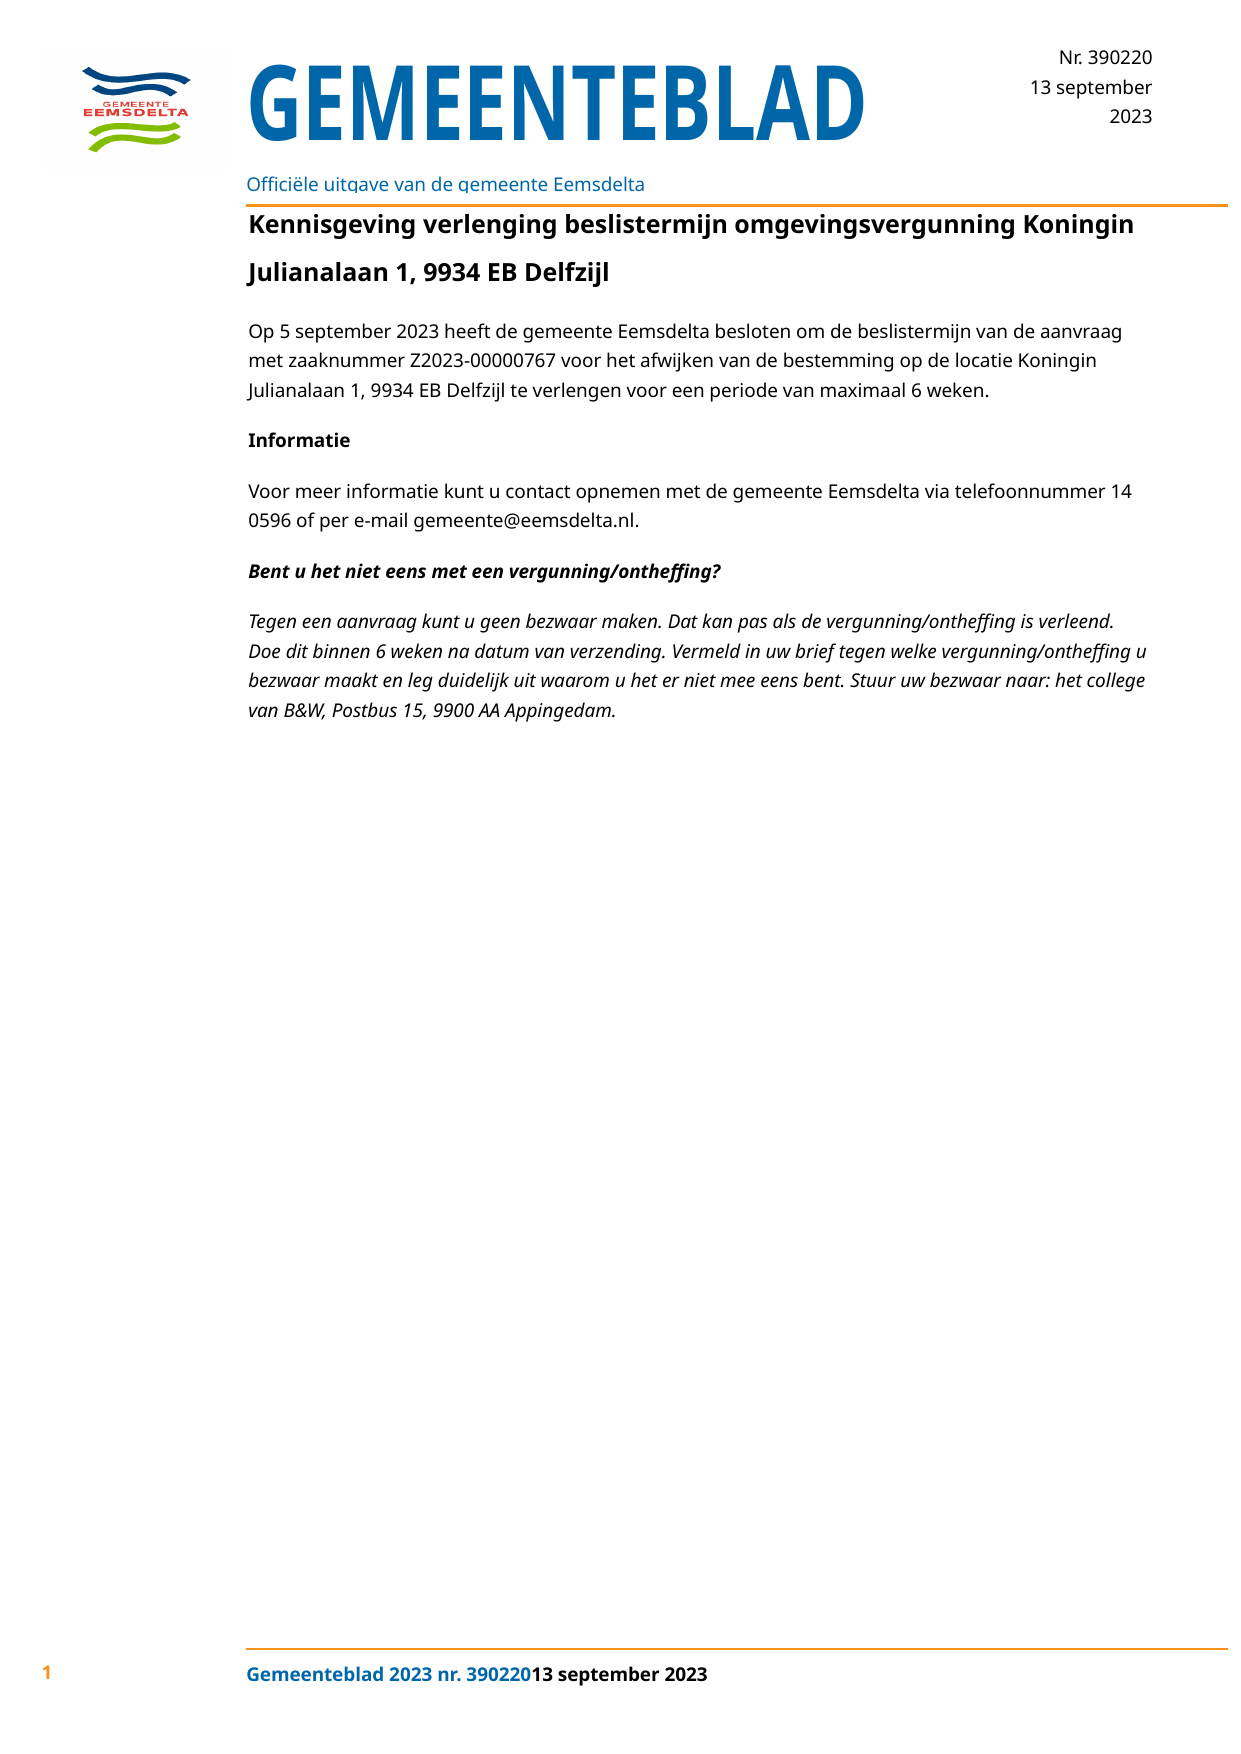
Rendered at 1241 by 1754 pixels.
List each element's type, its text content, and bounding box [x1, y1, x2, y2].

text Tegen een aanvraag kunt u geen bezwaar maken. Dat kan pas als de vergunning/ontheffing is verleend. Doe dit binnen 6 weken na datum van verzending. Vermeld in uw brief tegen welke vergunning/ontheffing u bezwaar maakt en leg duidelijk uit waarom u het er niet mee eens bent. Stuur uw bezwaar naar: het college van B&W, Postbus 15, 9900 AA Appingedam. [248, 608, 1152, 723]
text Bent u het niet eens met een vergunning/ontheffing? [248, 558, 1152, 584]
text Informatie [248, 427, 1152, 453]
text Voor meer informatie kunt u contact opnemen met de gemeente Eemsdelta via telefoonnummer 14 0596 of per e-mail gemeente@eemsdelta.nl. [248, 478, 1152, 533]
picture [41, 47, 231, 172]
text Op 5 september 2023 heeft de gemeente Eemsdelta besloten om de beslistermijn van de aanvraag met zaaknummer Z2023-00000767 voor het afwijken van de bestemming op de locatie Koningin Julianalaan 1, 9934 EB Delfzijl te verlengen voor een periode van maximaal 6 weken. [248, 318, 1152, 403]
text Kennisgeving verlenging beslistermijn omgevingsvergunning Koningin Julianalaan 1, 9934 EB Delfzijl [248, 207, 1152, 288]
